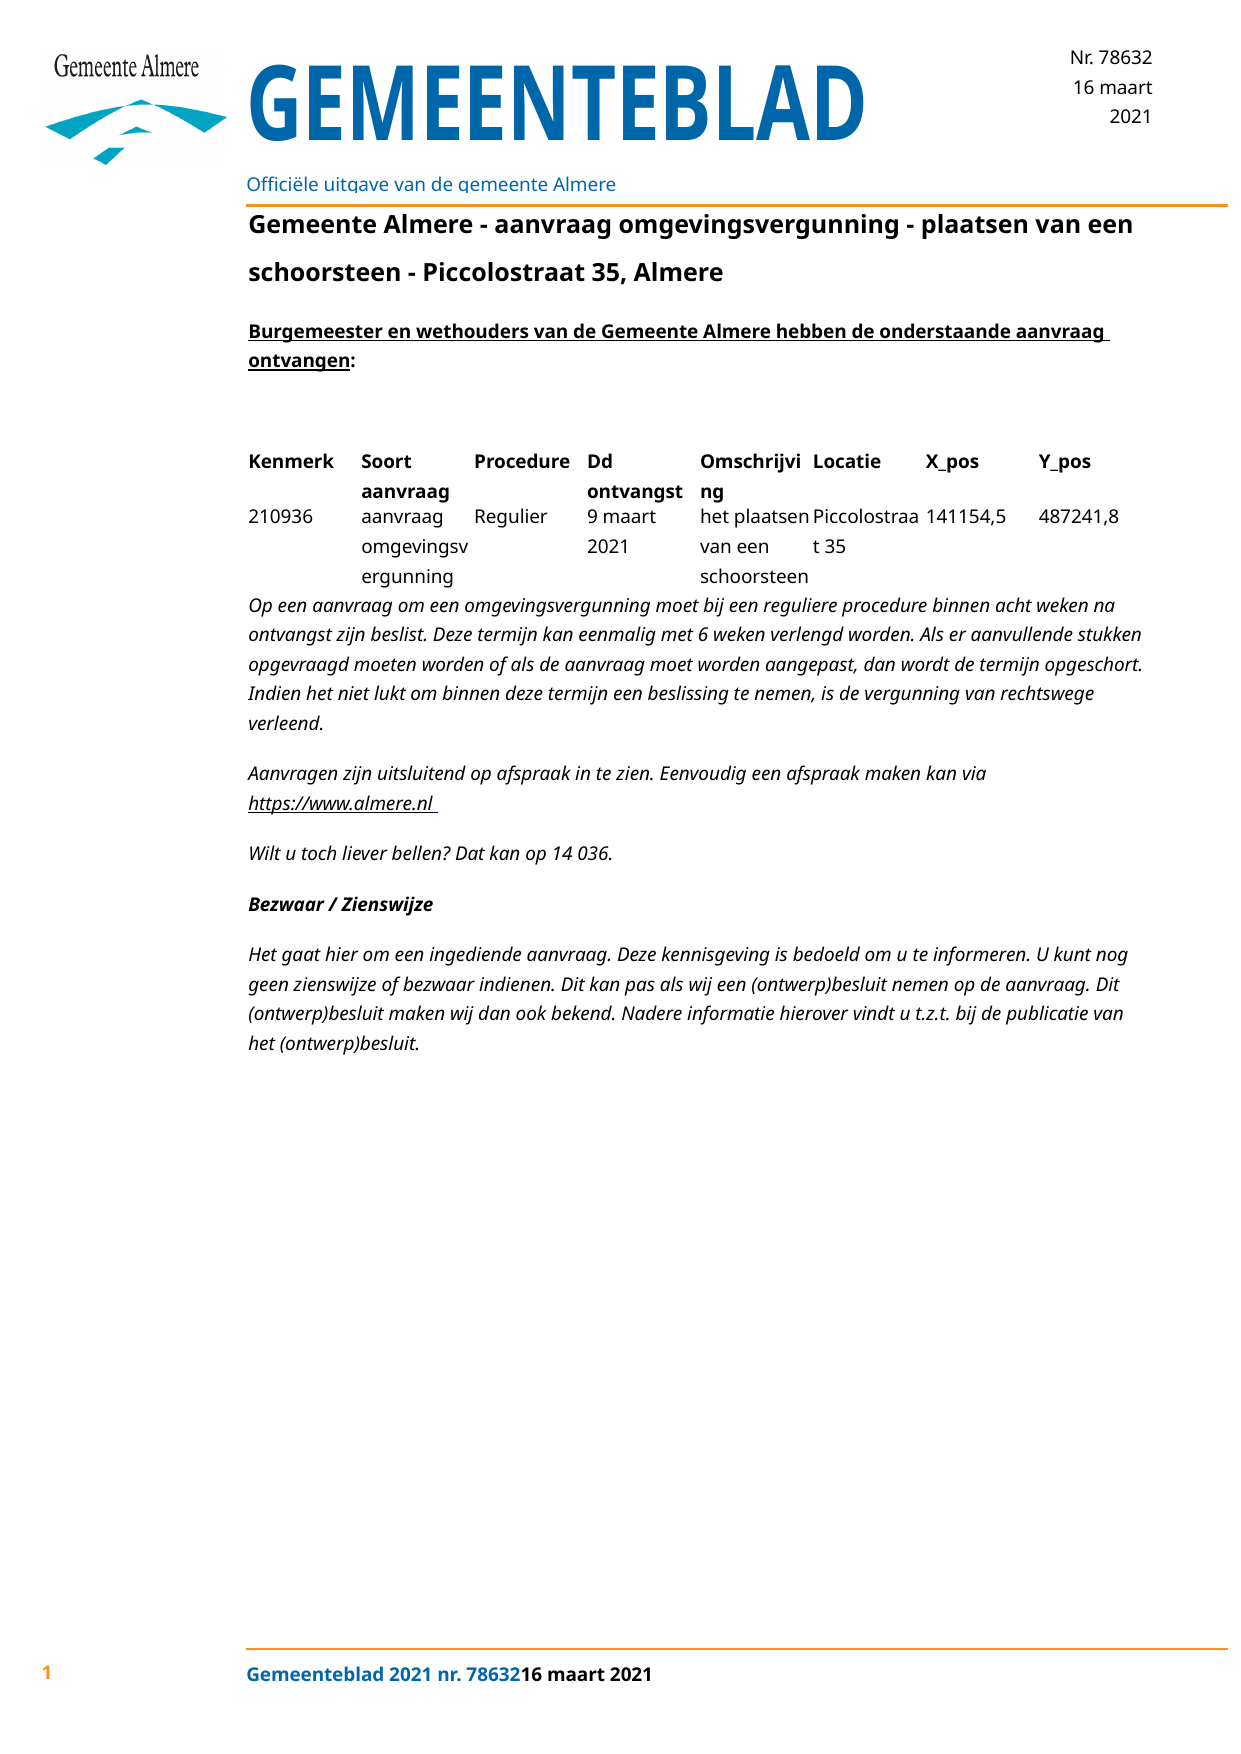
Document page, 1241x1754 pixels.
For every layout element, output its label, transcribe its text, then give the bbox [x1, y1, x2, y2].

table_cell 210936 [248, 504, 361, 589]
table_header Locatie [813, 449, 926, 504]
table_cell 141154,5 [926, 504, 1038, 589]
table_header Kenmerk [248, 449, 361, 504]
table_cell 487241,8 [1039, 504, 1152, 589]
table_cell aanvraag omgevingsvergunning [361, 504, 474, 589]
table_header X_pos [926, 449, 1038, 504]
text Het gaat hier om een ingediende aanvraag. Deze kennisgeving is bedoeld om u te informeren. U kunt nog geen zienswijze of bezwaar indienen. Dit kan pas als wij een (ontwerp)besluit nemen op de aanvraag. Dit (ontwerp)besluit maken wij dan ook bekend. Nadere informatie hierover vindt u t.z.t. bij de publicatie van het (ontwerp)besluit. [248, 941, 1152, 1056]
table_cell Regulier [474, 504, 587, 589]
table_header Procedure [474, 449, 587, 504]
text Op een aanvraag om een omgevingsvergunning moet bij een reguliere procedure binnen acht weken na ontvangst zijn beslist. Deze termijn kan eenmalig met 6 weken verlengd worden. Als er aanvullende stukken opgevraagd moeten worden of als de aanvraag moet worden aangepast, dan wordt de termijn opgeschort. Indien het niet lukt om binnen deze termijn een beslissing te nemen, is de vergunning van rechtswege verleend. [248, 592, 1152, 736]
table_cell Piccolostraat 35 [813, 504, 926, 589]
text Bezwaar / Zienswijze [248, 891, 1152, 917]
picture [41, 47, 231, 172]
text Wilt u toch liever bellen? Dat kan op 14 036. [248, 841, 1152, 866]
table_header Omschrijving [700, 449, 813, 504]
table_header Y_pos [1039, 449, 1152, 504]
table_header Dd ontvangst [587, 449, 700, 504]
text Gemeente Almere - aanvraag omgevingsvergunning - plaatsen van een schoorsteen - Piccolostraat 35, Almere [248, 207, 1152, 288]
table_header Soort aanvraag [361, 449, 474, 504]
table_cell 9 maart 2021 [587, 504, 700, 589]
table_cell het plaatsen van een schoorsteen [700, 504, 813, 589]
text Aanvragen zijn uitsluitend op afspraak in te zien. Eenvoudig een afspraak maken kan via https://www.almere.nl [248, 761, 1152, 816]
text Burgemeester en wethouders van de Gemeente Almere hebben de onderstaande aanvraag ontvangen: [248, 318, 1152, 373]
